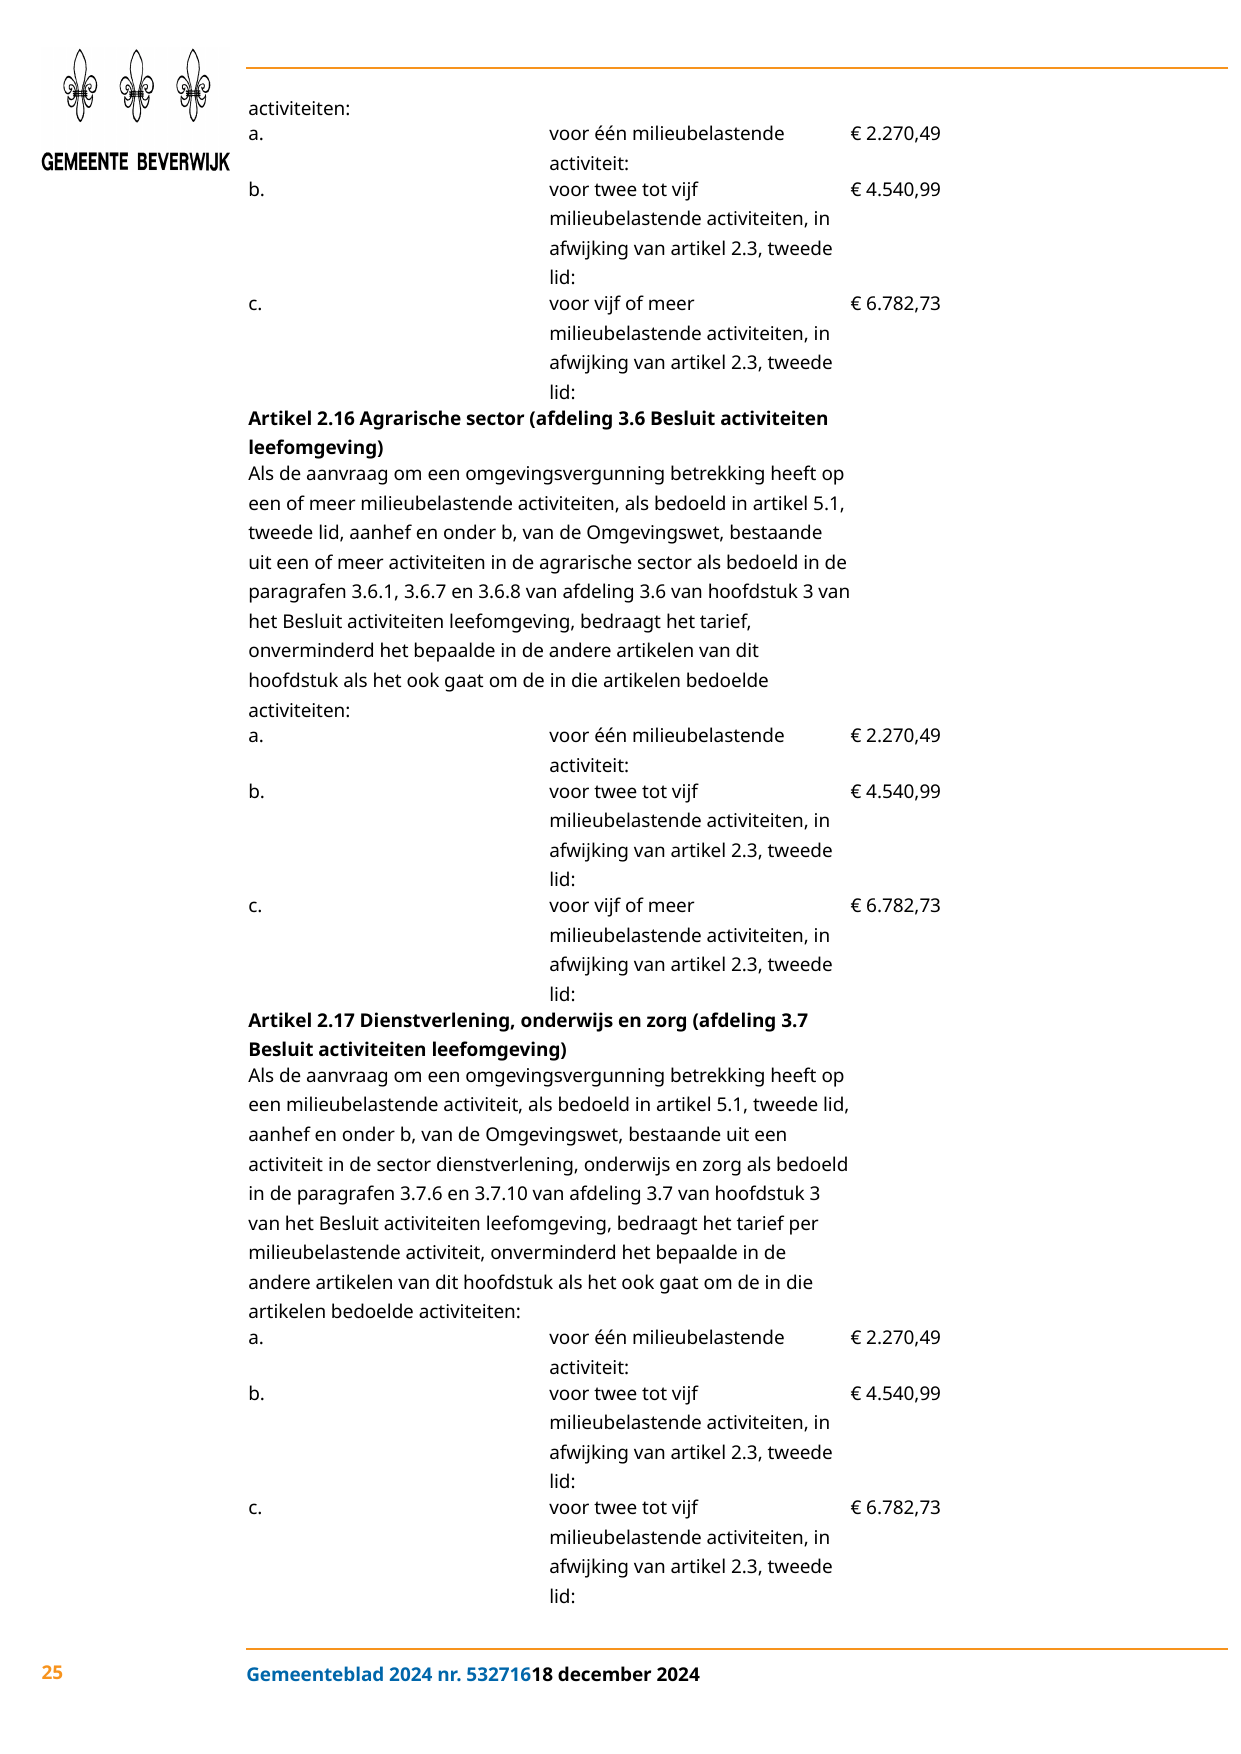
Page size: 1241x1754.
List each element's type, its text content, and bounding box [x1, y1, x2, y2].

table_cell voor vijf of meer milieubelastende activiteiten, in afwijking van artikel 2.3, tweede lid: [549, 290, 850, 405]
table_cell € 2.270,49 [850, 723, 1152, 778]
table_cell voor vijf of meer milieubelastende activiteiten, in afwijking van artikel 2.3, tweede lid: [549, 892, 850, 1007]
table_cell Artikel 2.16 Agrarische sector (afdeling 3.6 Besluit activiteiten leefomgeving) [248, 405, 850, 460]
table_cell voor één milieubelastende activiteit: [549, 723, 850, 778]
table_cell € 4.540,99 [850, 176, 1152, 290]
table_cell voor één milieubelastende activiteit: [549, 1325, 850, 1380]
table_cell Als de aanvraag om een omgevingsvergunning betrekking heeft op een of meer milieubelastende activiteiten, als bedoeld in artikel 5.1, tweede lid, aanhef en onder b, van de Omgevingswet, bestaande uit een of meer activiteiten in de agrarische sector als bedoeld in de paragrafen 3.6.1, 3.6.7 en 3.6.8 van afdeling 3.6 van hoofdstuk 3 van het Besluit activiteiten leefomgeving, bedraagt het tarief, onverminderd het bepaalde in de andere artikelen van dit hoofdstuk als het ook gaat om de in die artikelen bedoelde activiteiten: [248, 460, 850, 722]
table_cell € 2.270,49 [850, 1325, 1152, 1380]
table_cell voor twee tot vijf milieubelastende activiteiten, in afwijking van artikel 2.3, tweede lid: [549, 176, 850, 290]
table_cell c. [248, 1494, 549, 1609]
table_cell [850, 405, 1152, 460]
table_cell a. [248, 1325, 549, 1380]
table_cell b. [248, 1380, 549, 1494]
table_cell € 4.540,99 [850, 778, 1152, 892]
table_cell c. [248, 290, 549, 405]
table_cell € 4.540,99 [850, 1380, 1152, 1494]
table_cell Artikel 2.17 Dienstverlening, onderwijs en zorg (afdeling 3.7 Besluit activiteiten leefomgeving) [248, 1007, 850, 1062]
table_cell [850, 1007, 1152, 1062]
table_cell c. [248, 892, 549, 1007]
table_cell voor twee tot vijf milieubelastende activiteiten, in afwijking van artikel 2.3, tweede lid: [549, 1380, 850, 1494]
table_cell [850, 1062, 1152, 1324]
table_cell € 6.782,73 [850, 892, 1152, 1007]
table_cell voor één milieubelastende activiteit: [549, 121, 850, 176]
table_cell Als de aanvraag om een omgevingsvergunning betrekking heeft op een milieubelastende activiteit, als bedoeld in artikel 5.1, tweede lid, aanhef en onder b, van de Omgevingswet, bestaande uit een activiteit in de sector dienstverlening, onderwijs en zorg als bedoeld in de paragrafen 3.7.6 en 3.7.10 van afdeling 3.7 van hoofdstuk 3 van het Besluit activiteiten leefomgeving, bedraagt het tarief per milieubelastende activiteit, onverminderd het bepaalde in de andere artikelen van dit hoofdstuk als het ook gaat om de in die artikelen bedoelde activiteiten: [248, 1062, 850, 1324]
table_cell a. [248, 723, 549, 778]
table_cell voor twee tot vijf milieubelastende activiteiten, in afwijking van artikel 2.3, tweede lid: [549, 1494, 850, 1609]
picture [41, 47, 231, 172]
table_cell [850, 95, 1152, 121]
table_cell b. [248, 778, 549, 892]
table_cell € 6.782,73 [850, 1494, 1152, 1609]
table_cell € 6.782,73 [850, 290, 1152, 405]
table_cell activiteiten: [248, 95, 850, 121]
table_cell a. [248, 121, 549, 176]
table_cell [850, 460, 1152, 722]
table_cell € 2.270,49 [850, 121, 1152, 176]
table_cell voor twee tot vijf milieubelastende activiteiten, in afwijking van artikel 2.3, tweede lid: [549, 778, 850, 892]
table_cell b. [248, 176, 549, 290]
